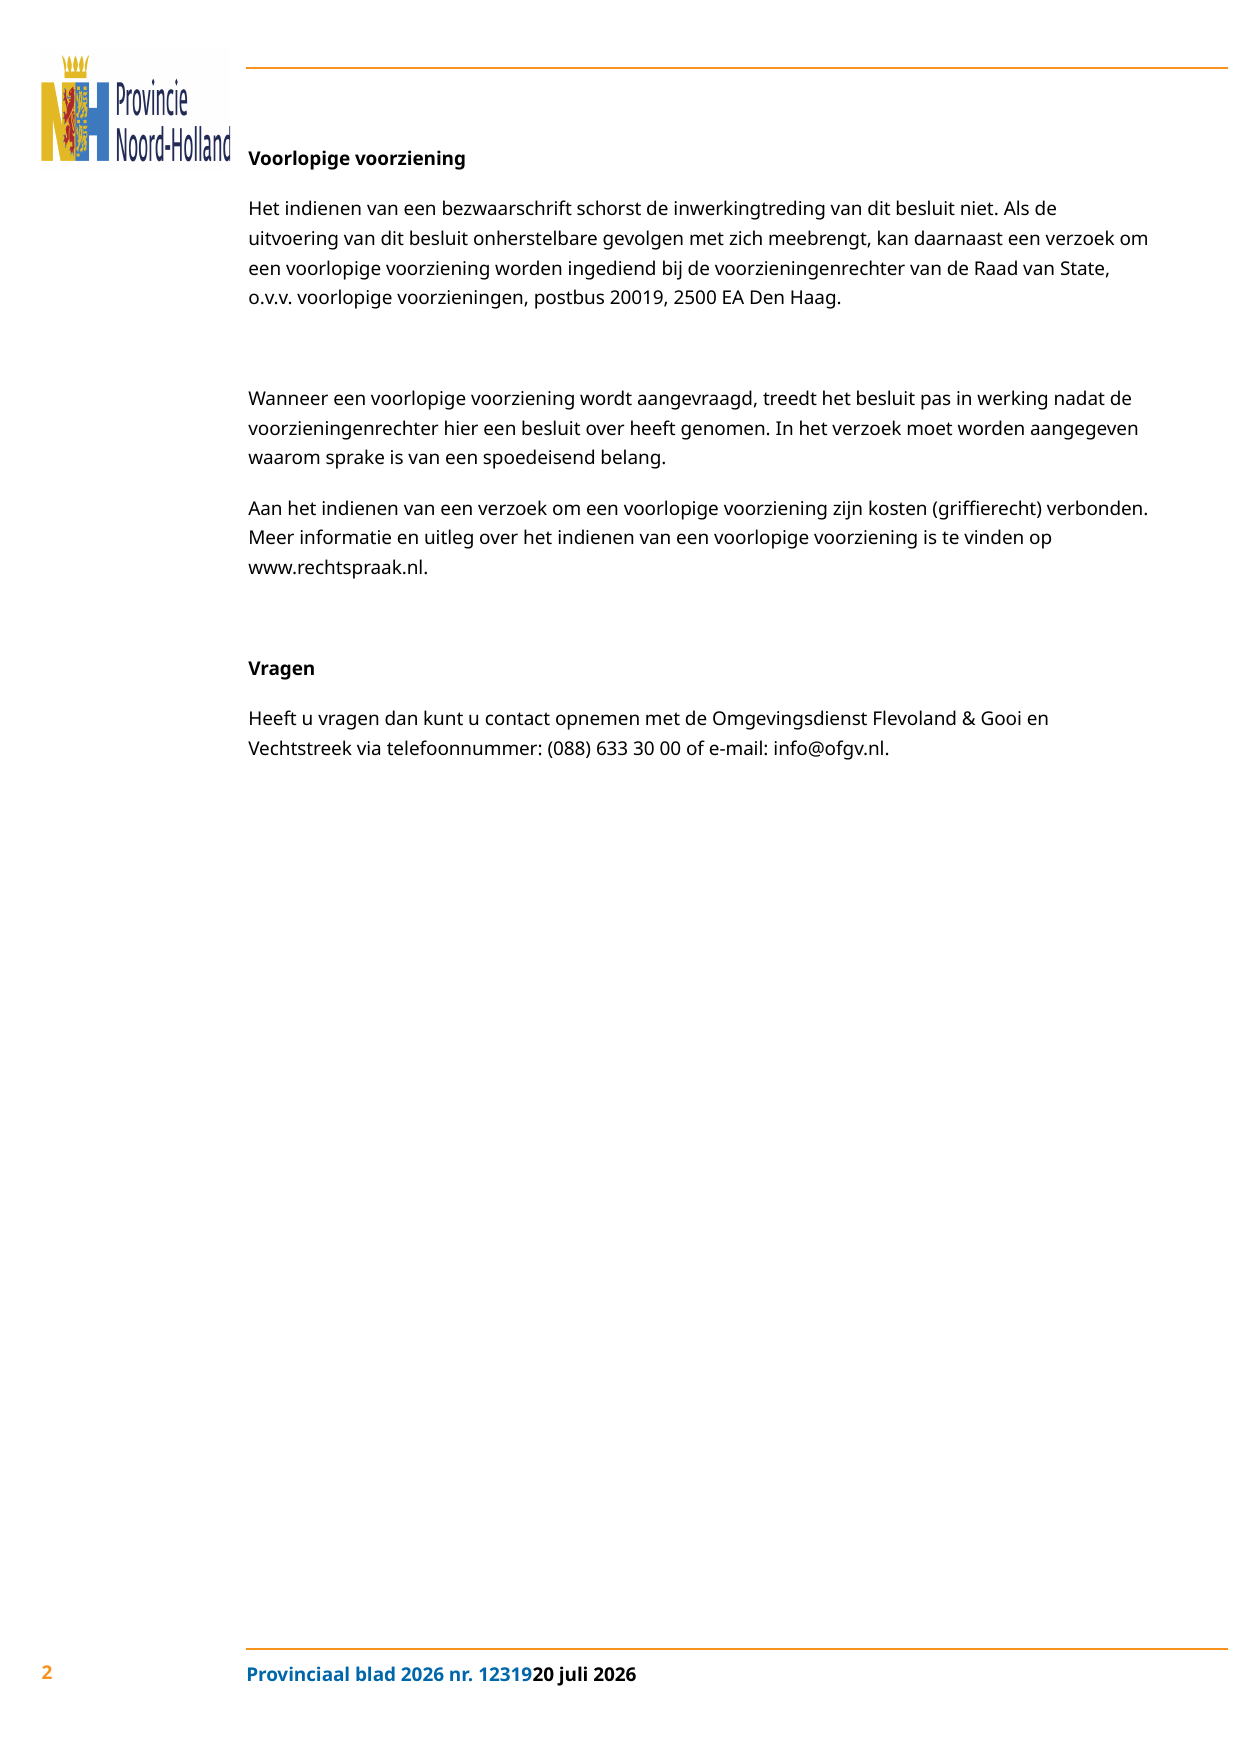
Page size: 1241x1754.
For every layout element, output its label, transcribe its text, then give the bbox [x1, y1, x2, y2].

text Voorlopige voorziening [248, 145, 1152, 171]
text Het indienen van een bezwaarschrift schorst de inwerkingtreding van dit besluit niet. Als de uitvoering van dit besluit onherstelbare gevolgen met zich meebrengt, kan daarnaast een verzoek om een voorlopige voorziening worden ingediend bij de voorzieningenrechter van de Raad van State, o.v.v. voorlopige voorzieningen, postbus 20019, 2500 EA Den Haag. [248, 196, 1152, 310]
text Wanneer een voorlopige voorziening wordt aangevraagd, treedt het besluit pas in werking nadat de voorzieningenrechter hier een besluit over heeft genomen. In het verzoek moet worden aangegeven waarom sprake is van een spoedeisend belang. [248, 385, 1152, 470]
text Vragen [248, 655, 1152, 681]
picture [41, 47, 231, 172]
text Heeft u vragen dan kunt u contact opnemen met de Omgevingsdienst Flevoland & Gooi en Vechtstreek via telefoonnummer: (088) 633 30 00 of e-mail: info@ofgv.nl. [248, 705, 1152, 761]
text Aan het indienen van een verzoek om een voorlopige voorziening zijn kosten (griffierecht) verbonden. Meer informatie en uitleg over het indienen van een voorlopige voorziening is te vinden op www.rechtspraak.nl. [248, 495, 1152, 580]
